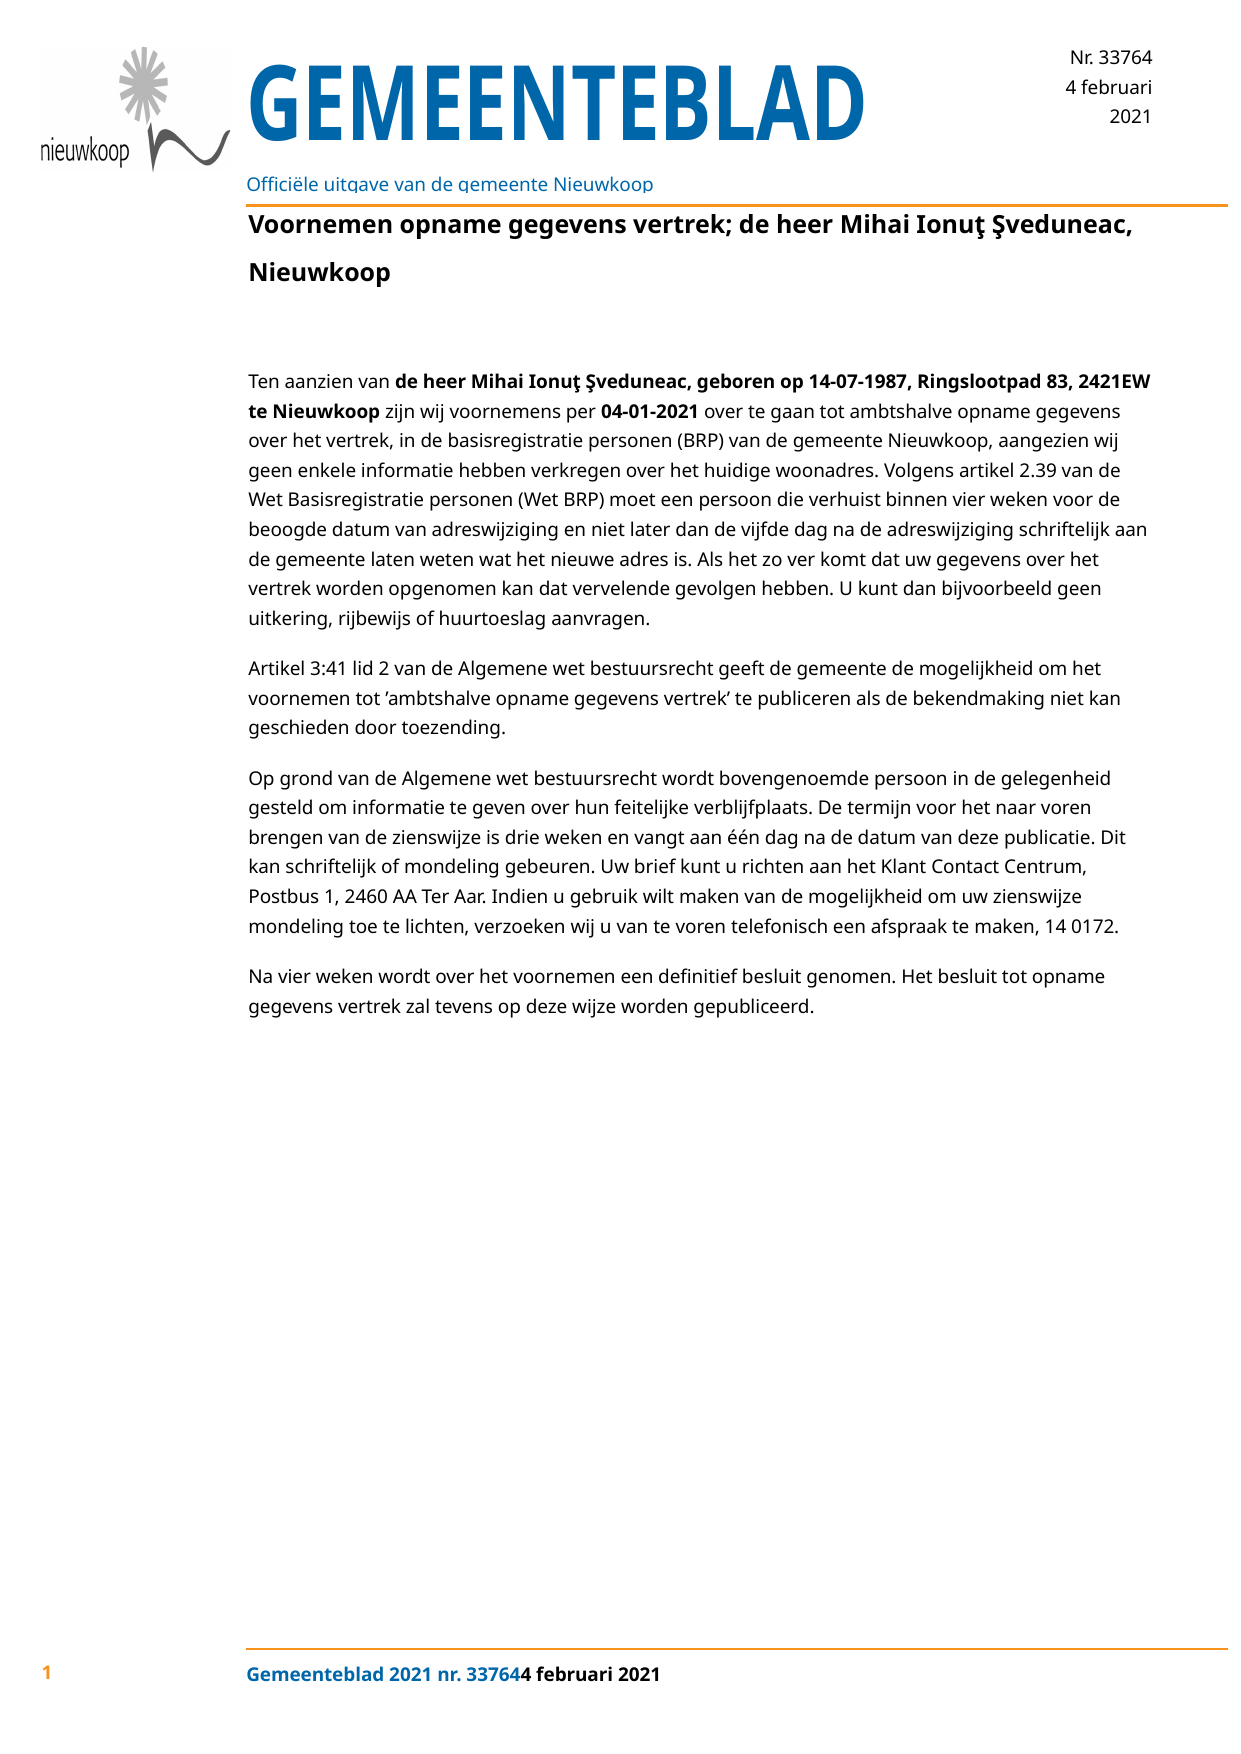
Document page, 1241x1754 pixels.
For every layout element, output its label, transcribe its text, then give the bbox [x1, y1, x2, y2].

text Op grond van de Algemene wet bestuursrecht wordt bovengenoemde persoon in de gelegenheid gesteld om informatie te geven over hun feitelijke verblijfplaats. De termijn voor het naar voren brengen van de zienswijze is drie weken en vangt aan één dag na de datum van deze publicatie. Dit kan schriftelijk of mondeling gebeuren. Uw brief kunt u richten aan het Klant Contact Centrum, Postbus 1, 2460 AA Ter Aar. Indien u gebruik wilt maken van de mogelijkheid om uw zienswijze mondeling toe te lichten, verzoeken wij u van te voren telefonisch een afspraak te maken, 14 0172. [248, 765, 1152, 939]
text Voornemen opname gegevens vertrek; de heer Mihai Ionuţ Şveduneac, Nieuwkoop [248, 207, 1152, 288]
text Na vier weken wordt over het voornemen een definitief besluit genomen. Het besluit tot opname gegevens vertrek zal tevens op deze wijze worden gepubliceerd. [248, 963, 1152, 1019]
text Ten aanzien van de heer Mihai Ionuţ Şveduneac, geboren op 14-07-1987, Ringslootpad 83, 2421EW te Nieuwkoop zijn wij voornemens per 04-01-2021 over te gaan tot ambtshalve opname gegevens over het vertrek, in de basisregistratie personen (BRP) van de gemeente Nieuwkoop, aangezien wij geen enkele informatie hebben verkregen over het huidige woonadres. Volgens artikel 2.39 van de Wet Basisregistratie personen (Wet BRP) moet een persoon die verhuist binnen vier weken voor de beoogde datum van adreswijziging en niet later dan de vijfde dag na de adreswijziging schriftelijk aan de gemeente laten weten wat het nieuwe adres is. Als het zo ver komt dat uw gegevens over het vertrek worden opgenomen kan dat vervelende gevolgen hebben. U kunt dan bijvoorbeeld geen uitkering, rijbewijs of huurtoeslag aanvragen. [248, 368, 1152, 631]
text Artikel 3:41 lid 2 van de Algemene wet bestuursrecht geeft de gemeente de mogelijkheid om het voornemen tot ’ambtshalve opname gegevens vertrek’ te publiceren als de bekendmaking niet kan geschieden door toezending. [248, 655, 1152, 740]
picture [41, 47, 231, 172]
